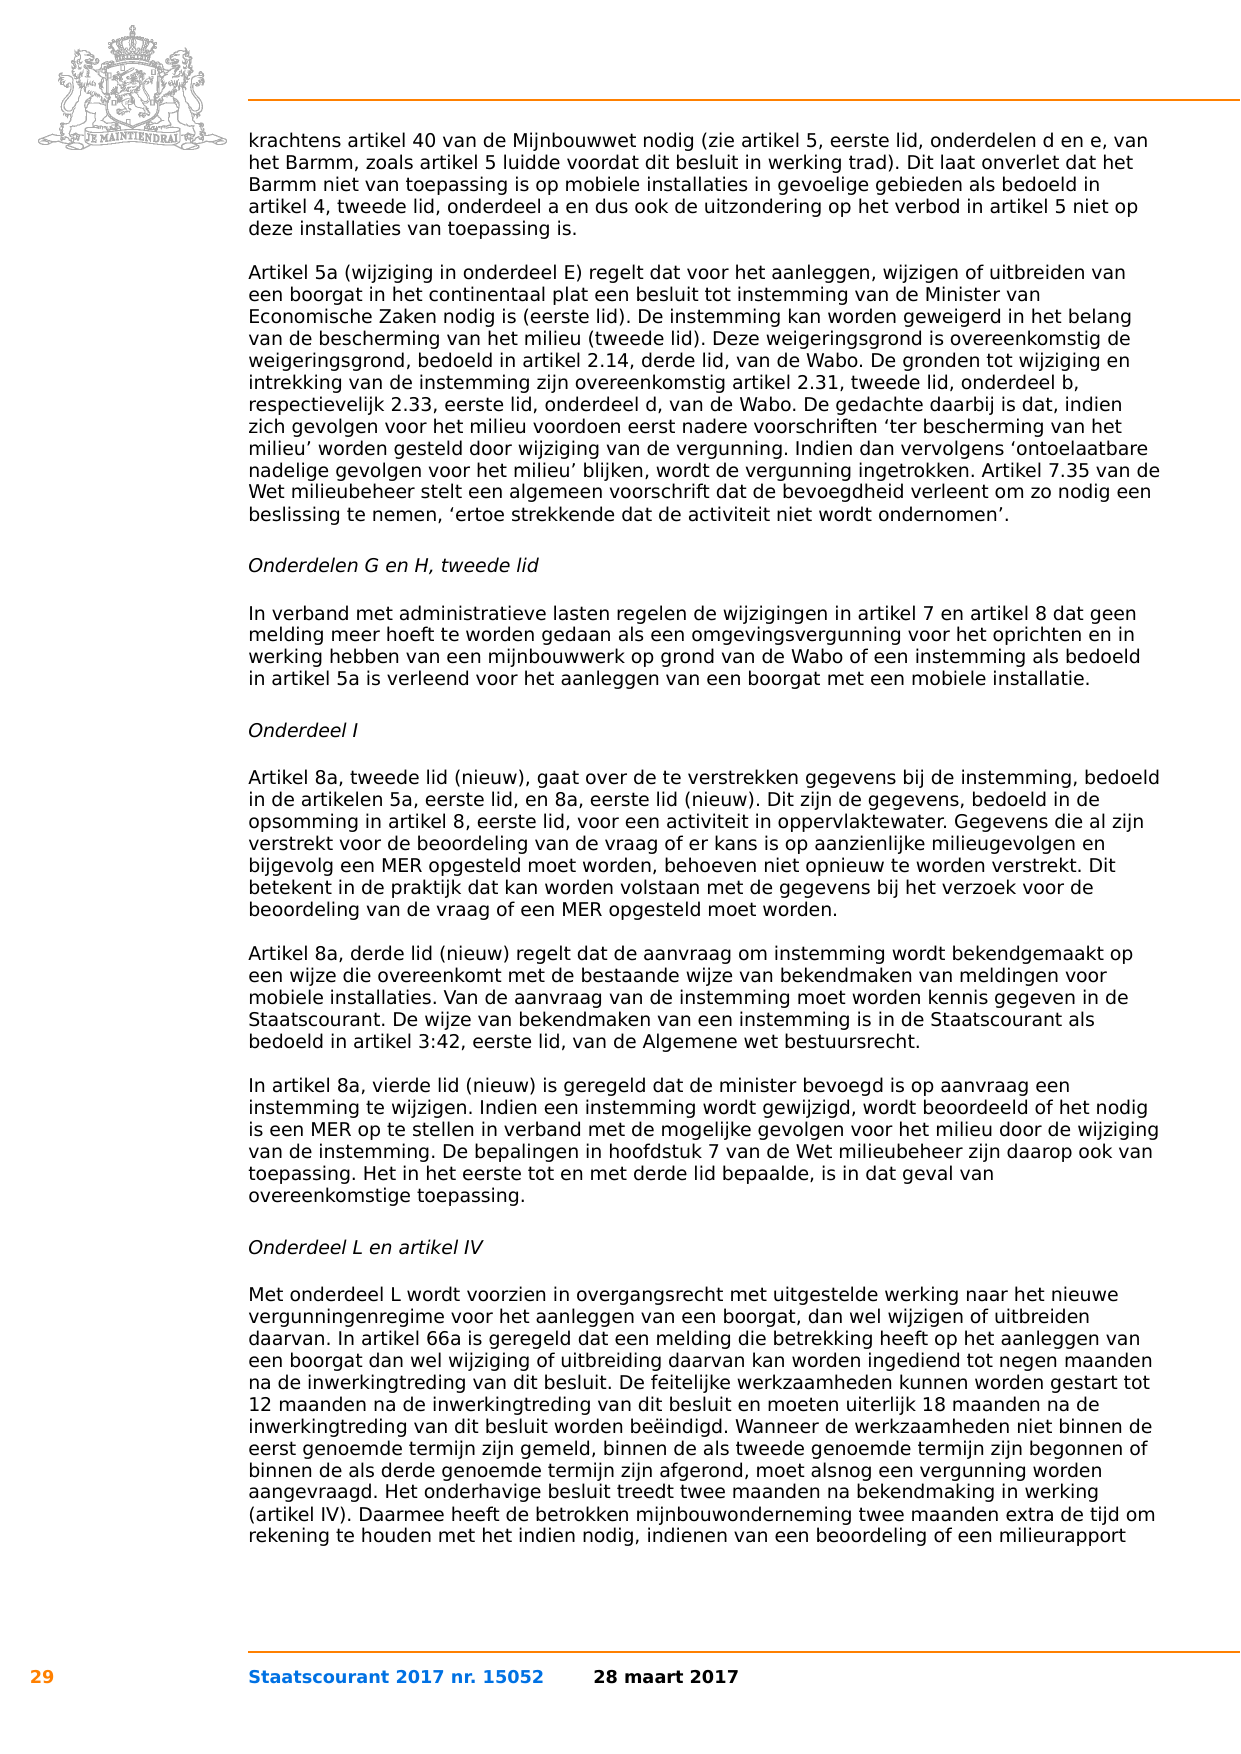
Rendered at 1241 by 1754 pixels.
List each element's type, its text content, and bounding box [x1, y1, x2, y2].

subtitle Onderdeel L en artikel IV [248, 1237, 1163, 1259]
subtitle Onderdelen G en H, tweede lid [248, 555, 1163, 577]
text Artikel 5a (wijziging in onderdeel E) regelt dat voor het aanleggen, wijzigen of uitbreiden van een boorgat in het continentaal plat een besluit tot instemming van de Minister van Economische Zaken nodig is (eerste lid). De instemming kan worden geweigerd in het belang van de bescherming van het milieu (tweede lid). Deze weigeringsgrond is overeenkomstig de weigeringsgrond, bedoeld in artikel 2.14, derde lid, van de Wabo. De gronden tot wijziging en intrekking van de instemming zijn overeenkomstig artikel 2.31, tweede lid, onderdeel b, respectievelijk 2.33, eerste lid, onderdeel d, van de Wabo. De gedachte daarbij is dat, indien zich gevolgen voor het milieu voordoen eerst nadere voorschriften ‘ter bescherming van het milieu’ worden gesteld door wijziging van de vergunning. Indien dan vervolgens ‘ontoelaatbare nadelige gevolgen voor het milieu’ blijken, wordt de vergunning ingetrokken. Artikel 7.35 van de Wet milieubeheer stelt een algemeen voorschrift dat de bevoegdheid verleent om zo nodig een beslissing te nemen, ‘ertoe strekkende dat de activiteit niet wordt ondernomen’. [248, 262, 1163, 525]
text In artikel 8a, vierde lid (nieuw) is geregeld dat de minister bevoegd is op aanvraag een instemming te wijzigen. Indien een instemming wordt gewijzigd, wordt beoordeeld of het nodig is een MER op te stellen in verband met de mogelijke gevolgen voor het milieu door de wijziging van de instemming. De bepalingen in hoofdstuk 7 van de Wet milieubeheer zijn daarop ook van toepassing. Het in het eerste tot en met derde lid bepaalde, is in dat geval van overeenkomstige toepassing. [248, 1075, 1163, 1207]
text Artikel 8a, tweede lid (nieuw), gaat over de te verstrekken gegevens bij de instemming, bedoeld in de artikelen 5a, eerste lid, en 8a, eerste lid (nieuw). Dit zijn de gegevens, bedoeld in de opsomming in artikel 8, eerste lid, voor een activiteit in oppervlaktewater. Gegevens die al zijn verstrekt voor de beoordeling van de vraag of er kans is op aanzienlijke milieugevolgen en bijgevolg een MER opgesteld moet worden, behoeven niet opnieuw te worden verstrekt. Dit betekent in de praktijk dat kan worden volstaan met de gegevens bij het verzoek voor de beoordeling van de vraag of een MER opgesteld moet worden. [248, 767, 1163, 921]
text In verband met administratieve lasten regelen de wijzigingen in artikel 7 en artikel 8 dat geen melding meer hoeft te worden gedaan als een omgevingsvergunning voor het oprichten en in werking hebben van een mijnbouwwerk op grond van de Wabo of een instemming als bedoeld in artikel 5a is verleend voor het aanleggen van een boorgat met een mobiele installatie. [248, 602, 1163, 690]
subtitle Onderdeel I [248, 720, 1163, 742]
text Artikel 8a, derde lid (nieuw) regelt dat de aanvraag om instemming wordt bekendgemaakt op een wijze die overeenkomt met de bestaande wijze van bekendmaken van meldingen voor mobiele installaties. Van de aanvraag van de instemming moet worden kennis gegeven in de Staatscourant. De wijze van bekendmaken van een instemming is in de Staatscourant als bedoeld in artikel 3:42, eerste lid, van de Algemene wet bestuursrecht. [248, 943, 1163, 1053]
text Met onderdeel L wordt voorzien in overgangsrecht met uitgestelde werking naar het nieuwe vergunningenregime voor het aanleggen van een boorgat, dan wel wijzigen of uitbreiden daarvan. In artikel 66a is geregeld dat een melding die betrekking heeft op het aanleggen van een boorgat dan wel wijziging of uitbreiding daarvan kan worden ingediend tot negen maanden na de inwerkingtreding van dit besluit. De feitelijke werkzaamheden kunnen worden gestart tot 12 maanden na de inwerkingtreding van dit besluit en moeten uiterlijk 18 maanden na de inwerkingtreding van dit besluit worden beëindigd. Wanneer de werkzaamheden niet binnen de eerst genoemde termijn zijn gemeld, binnen de als tweede genoemde termijn zijn begonnen of binnen de als derde genoemde termijn zijn afgerond, moet alsnog een vergunning worden aangevraagd. Het onderhavige besluit treedt twee maanden na bekendmaking in werking (artikel IV). Daarmee heeft de betrokken mijnbouwonderneming twee maanden extra de tijd om rekening te houden met het indien nodig, indienen van een beoordeling of een milieurapport [248, 1284, 1163, 1547]
text krachtens artikel 40 van de Mijnbouwwet nodig (zie artikel 5, eerste lid, onderdelen d en e, van het Barmm, zoals artikel 5 luidde voordat dit besluit in werking trad). Dit laat onverlet dat het Barmm niet van toepassing is op mobiele installaties in gevoelige gebieden als bedoeld in artikel 4, tweede lid, onderdeel a en dus ook de uitzondering op het verbod in artikel 5 niet op deze installaties van toepassing is. [248, 130, 1163, 240]
picture [38, 25, 227, 150]
